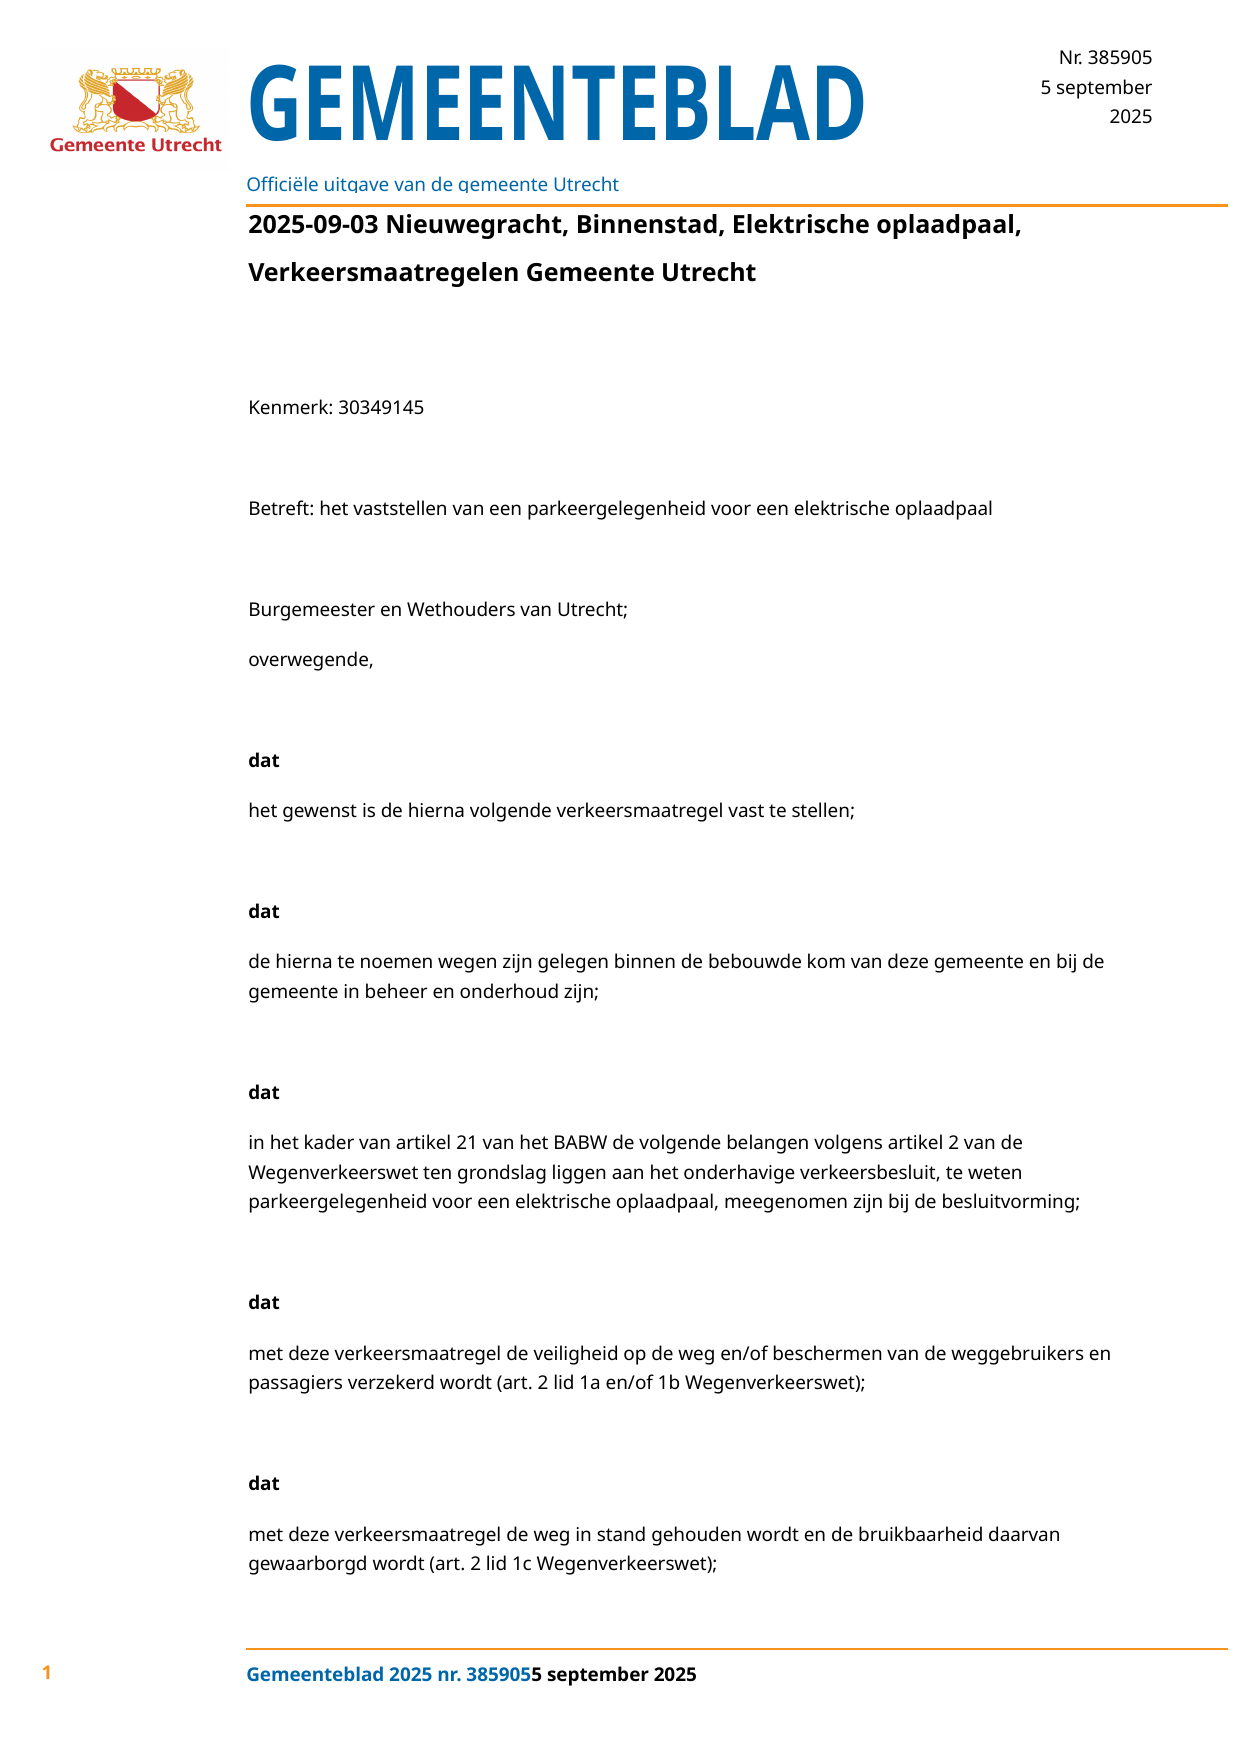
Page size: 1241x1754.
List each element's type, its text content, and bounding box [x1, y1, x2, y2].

text 2025-09-03 Nieuwegracht, Binnenstad, Elektrische oplaadpaal, Verkeersmaatregelen Gemeente Utrecht [248, 207, 1152, 288]
text Burgemeester en Wethouders van Utrecht; [248, 596, 1152, 621]
text de hierna te noemen wegen zijn gelegen binnen de bebouwde kom van deze gemeente en bij de gemeente in beheer en onderhoud zijn; [248, 949, 1152, 1004]
text in het kader van artikel 21 van het BABW de volgende belangen volgens artikel 2 van de Wegenverkeerswet ten grondslag liggen aan het onderhavige verkeersbesluit, te weten parkeergelegenheid voor een elektrische oplaadpaal, meegenomen zijn bij de besluitvorming; [248, 1129, 1152, 1214]
text met deze verkeersmaatregel de veiligheid op de weg en/of beschermen van de weggebruikers en passagiers verzekerd wordt (art. 2 lid 1a en/of 1b Wegenverkeerswet); [248, 1340, 1152, 1395]
text Betreft: het vaststellen van een parkeergelegenheid voor een elektrische oplaadpaal [248, 495, 1152, 521]
text dat [248, 898, 1152, 924]
text Kenmerk: 30349145 [248, 394, 1152, 420]
text met deze verkeersmaatregel de weg in stand gehouden wordt en de bruikbaarheid daarvan gewaarborgd wordt (art. 2 lid 1c Wegenverkeerswet); [248, 1521, 1152, 1576]
text dat [248, 1079, 1152, 1105]
text dat [248, 1289, 1152, 1315]
text overwegende, [248, 646, 1152, 672]
picture [41, 47, 231, 172]
text het gewenst is de hierna volgende verkeersmaatregel vast te stellen; [248, 797, 1152, 823]
text dat [248, 1470, 1152, 1496]
text dat [248, 747, 1152, 773]
